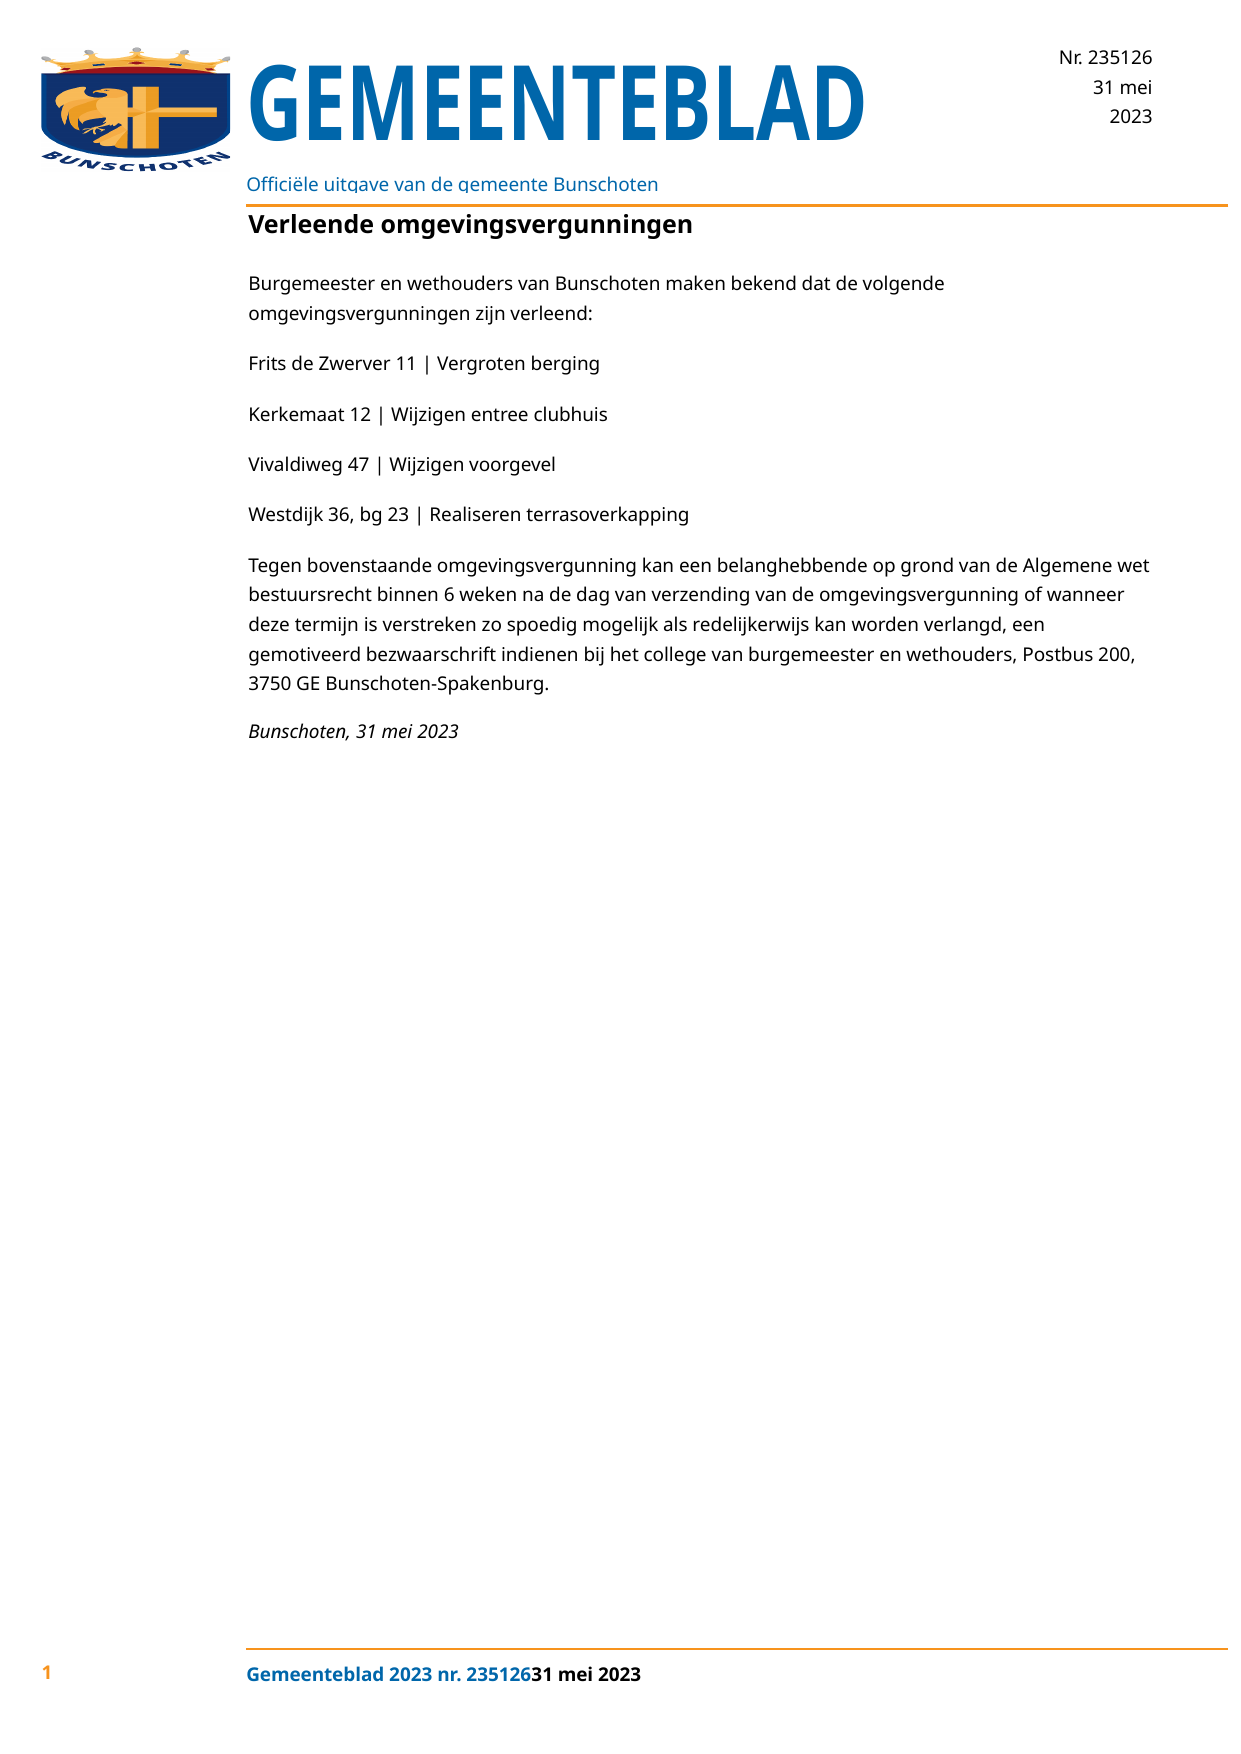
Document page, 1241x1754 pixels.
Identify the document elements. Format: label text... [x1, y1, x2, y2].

text Westdijk 36, bg 23 | Realiseren terrasoverkapping [248, 502, 1152, 527]
text Verleende omgevingsvergunningen [248, 207, 1152, 241]
text Bunschoten, 31 mei 2023 [248, 718, 1152, 744]
text Kerkemaat 12 | Wijzigen entree clubhuis [248, 401, 1152, 426]
text Burgemeester en wethouders van Bunschoten maken bekend dat de volgende omgevingsvergunningen zijn verleend: [248, 270, 1152, 326]
text Frits de Zwerver 11 | Vergroten berging [248, 350, 1152, 376]
text Tegen bovenstaande omgevingsvergunning kan een belanghebbende op grond van de Algemene wet bestuursrecht binnen 6 weken na de dag van verzending van de omgevingsvergunning of wanneer deze termijn is verstreken zo spoedig mogelijk als redelijkerwijs kan worden verlangd, een gemotiveerd bezwaarschrift indienen bij het college van burgemeester en wethouders, Postbus 200, 3750 GE Bunschoten-Spakenburg. [248, 552, 1152, 696]
text Vivaldiweg 47 | Wijzigen voorgevel [248, 451, 1152, 477]
picture [41, 47, 231, 172]
